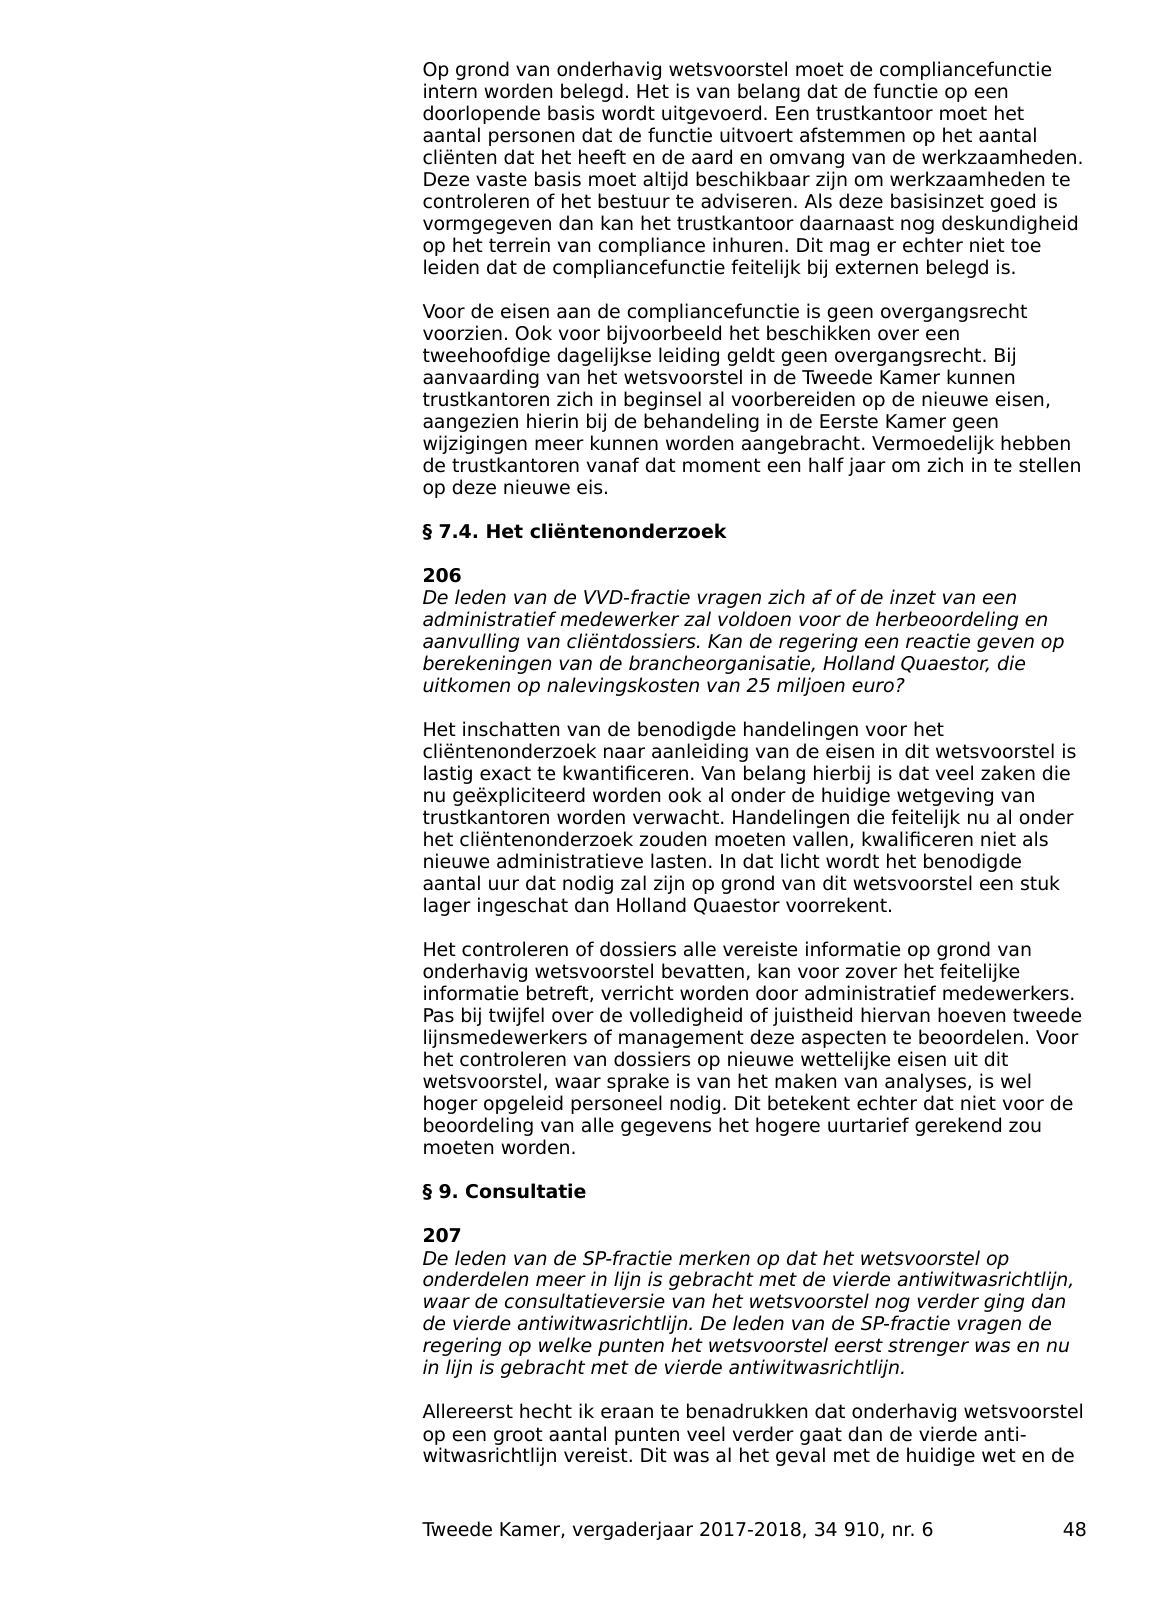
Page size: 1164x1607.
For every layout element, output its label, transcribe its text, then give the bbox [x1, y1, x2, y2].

text Allereerst hecht ik eraan te benadrukken dat onderhavig wetsvoorstel op een groot aantal punten veel verder gaat dan de vierde anti-witwasrichtlijn vereist. Dit was al het geval met de huidige wet en de [422, 1401, 1087, 1467]
text De leden van de SP-fractie merken op dat het wetsvoorstel op onderdelen meer in lijn is gebracht met de vierde antiwitwasrichtlijn, waar de consultatieversie van het wetsvoorstel nog verder ging dan de vierde antiwitwasrichtlijn. De leden van de SP-fractie vragen de regering op welke punten het wetsvoorstel eerst strenger was en nu in lijn is gebracht met de vierde antiwitwasrichtlijn. [422, 1247, 1087, 1379]
text 206 [422, 565, 1087, 587]
text Voor de eisen aan de compliancefunctie is geen overgangsrecht voorzien. Ook voor bijvoorbeeld het beschikken over een tweehoofdige dagelijkse leiding geldt geen overgangsrecht. Bij aanvaarding van het wetsvoorstel in de Tweede Kamer kunnen trustkantoren zich in beginsel al voorbereiden op de nieuwe eisen, aangezien hierin bij de behandeling in de Eerste Kamer geen wijzigingen meer kunnen worden aangebracht. Vermoedelijk hebben de trustkantoren vanaf dat moment een half jaar om zich in te stellen op deze nieuwe eis. [422, 301, 1087, 499]
text De leden van de VVD-fractie vragen zich af of de inzet van een administratief medewerker zal voldoen voor de herbeoordeling en aanvulling van cliëntdossiers. Kan de regering een reactie geven op berekeningen van de brancheorganisatie, Holland Quaestor, die uitkomen op nalevingskosten van 25 miljoen euro? [422, 587, 1087, 697]
text Het inschatten van de benodigde handelingen voor het cliëntenonderzoek naar aanleiding van de eisen in dit wetsvoorstel is lastig exact te kwantificeren. Van belang hierbij is dat veel zaken die nu geëxpliciteerd worden ook al onder de huidige wetgeving van trustkantoren worden verwacht. Handelingen die feitelijk nu al onder het cliëntenonderzoek zouden moeten vallen, kwalificeren niet als nieuwe administratieve lasten. In dat licht wordt het benodigde aantal uur dat nodig zal zijn op grond van dit wetsvoorstel een stuk lager ingeschat dan Holland Quaestor voorrekent. [422, 719, 1087, 917]
text Het controleren of dossiers alle vereiste informatie op grond van onderhavig wetsvoorstel bevatten, kan voor zover het feitelijke informatie betreft, verricht worden door administratief medewerkers. Pas bij twijfel over de volledigheid of juistheid hiervan hoeven tweede lijnsmedewerkers of management deze aspecten te beoordelen. Voor het controleren van dossiers op nieuwe wettelijke eisen uit dit wetsvoorstel, waar sprake is van het maken van analyses, is wel hoger opgeleid personeel nodig. Dit betekent echter dat niet voor de beoordeling van alle gegevens het hogere uurtarief gerekend zou moeten worden. [422, 939, 1087, 1159]
subtitle § 7.4. Het cliëntenonderzoek [422, 521, 1087, 543]
text 207 [422, 1225, 1087, 1247]
text Op grond van onderhavig wetsvoorstel moet de compliancefunctie intern worden belegd. Het is van belang dat de functie op een doorlopende basis wordt uitgevoerd. Een trustkantoor moet het aantal personen dat de functie uitvoert afstemmen op het aantal cliënten dat het heeft en de aard en omvang van de werkzaamheden. Deze vaste basis moet altijd beschikbaar zijn om werkzaamheden te controleren of het bestuur te adviseren. Als deze basisinzet goed is vormgegeven dan kan het trustkantoor daarnaast nog deskundigheid op het terrein van compliance inhuren. Dit mag er echter niet toe leiden dat de compliancefunctie feitelijk bij externen belegd is. [422, 59, 1087, 279]
subtitle § 9. Consultatie [422, 1181, 1087, 1203]
